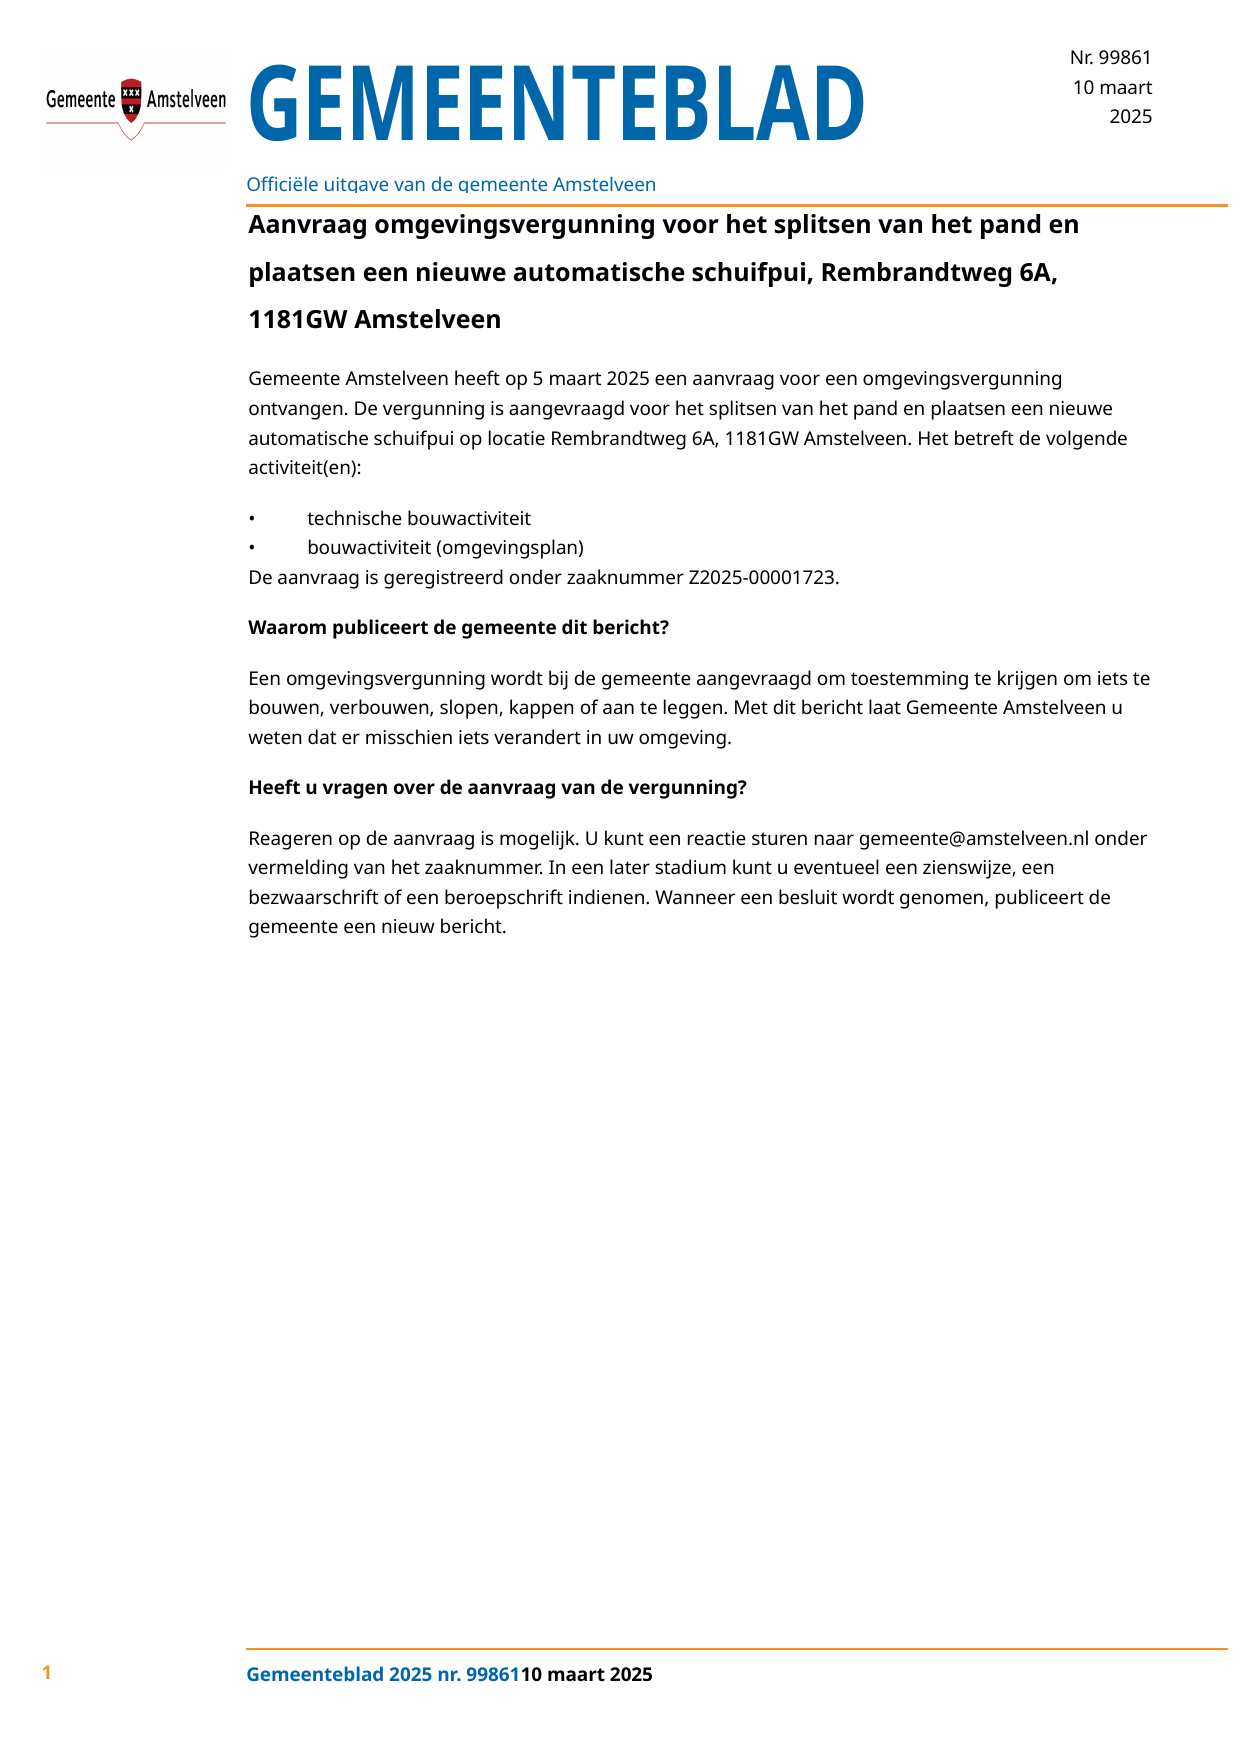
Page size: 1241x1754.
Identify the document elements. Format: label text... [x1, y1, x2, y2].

text Reageren op de aanvraag is mogelijk. U kunt een reactie sturen naar gemeente@amstelveen.nl onder vermelding van het zaaknummer. In een later stadium kunt u eventueel een zienswijze, een bezwaarschrift of een beroepschrift indienen. Wanneer een besluit wordt genomen, publiceert de gemeente een nieuw bericht. [248, 825, 1152, 939]
picture [41, 47, 231, 172]
text Heeft u vragen over de aanvraag van de vergunning? [248, 774, 1152, 800]
list bouwactiviteit (omgevingsplan) [248, 534, 1152, 560]
text Waarom publiceert de gemeente dit bericht? [248, 614, 1152, 640]
list technische bouwactiviteit [248, 505, 1152, 530]
text Gemeente Amstelveen heeft op 5 maart 2025 een aanvraag voor een omgevingsvergunning ontvangen. De vergunning is aangevraagd voor het splitsen van het pand en plaatsen een nieuwe automatische schuifpui op locatie Rembrandtweg 6A, 1181GW Amstelveen. Het betreft de volgende activiteit(en): [248, 366, 1152, 480]
text Aanvraag omgevingsvergunning voor het splitsen van het pand en plaatsen een nieuwe automatische schuifpui, Rembrandtweg 6A, 1181GW Amstelveen [248, 207, 1152, 336]
text De aanvraag is geregistreerd onder zaaknummer Z2025-00001723. [248, 564, 1152, 589]
text Een omgevingsvergunning wordt bij de gemeente aangevraagd om toestemming te krijgen om iets te bouwen, verbouwen, slopen, kappen of aan te leggen. Met dit bericht laat Gemeente Amstelveen u weten dat er misschien iets verandert in uw omgeving. [248, 665, 1152, 749]
